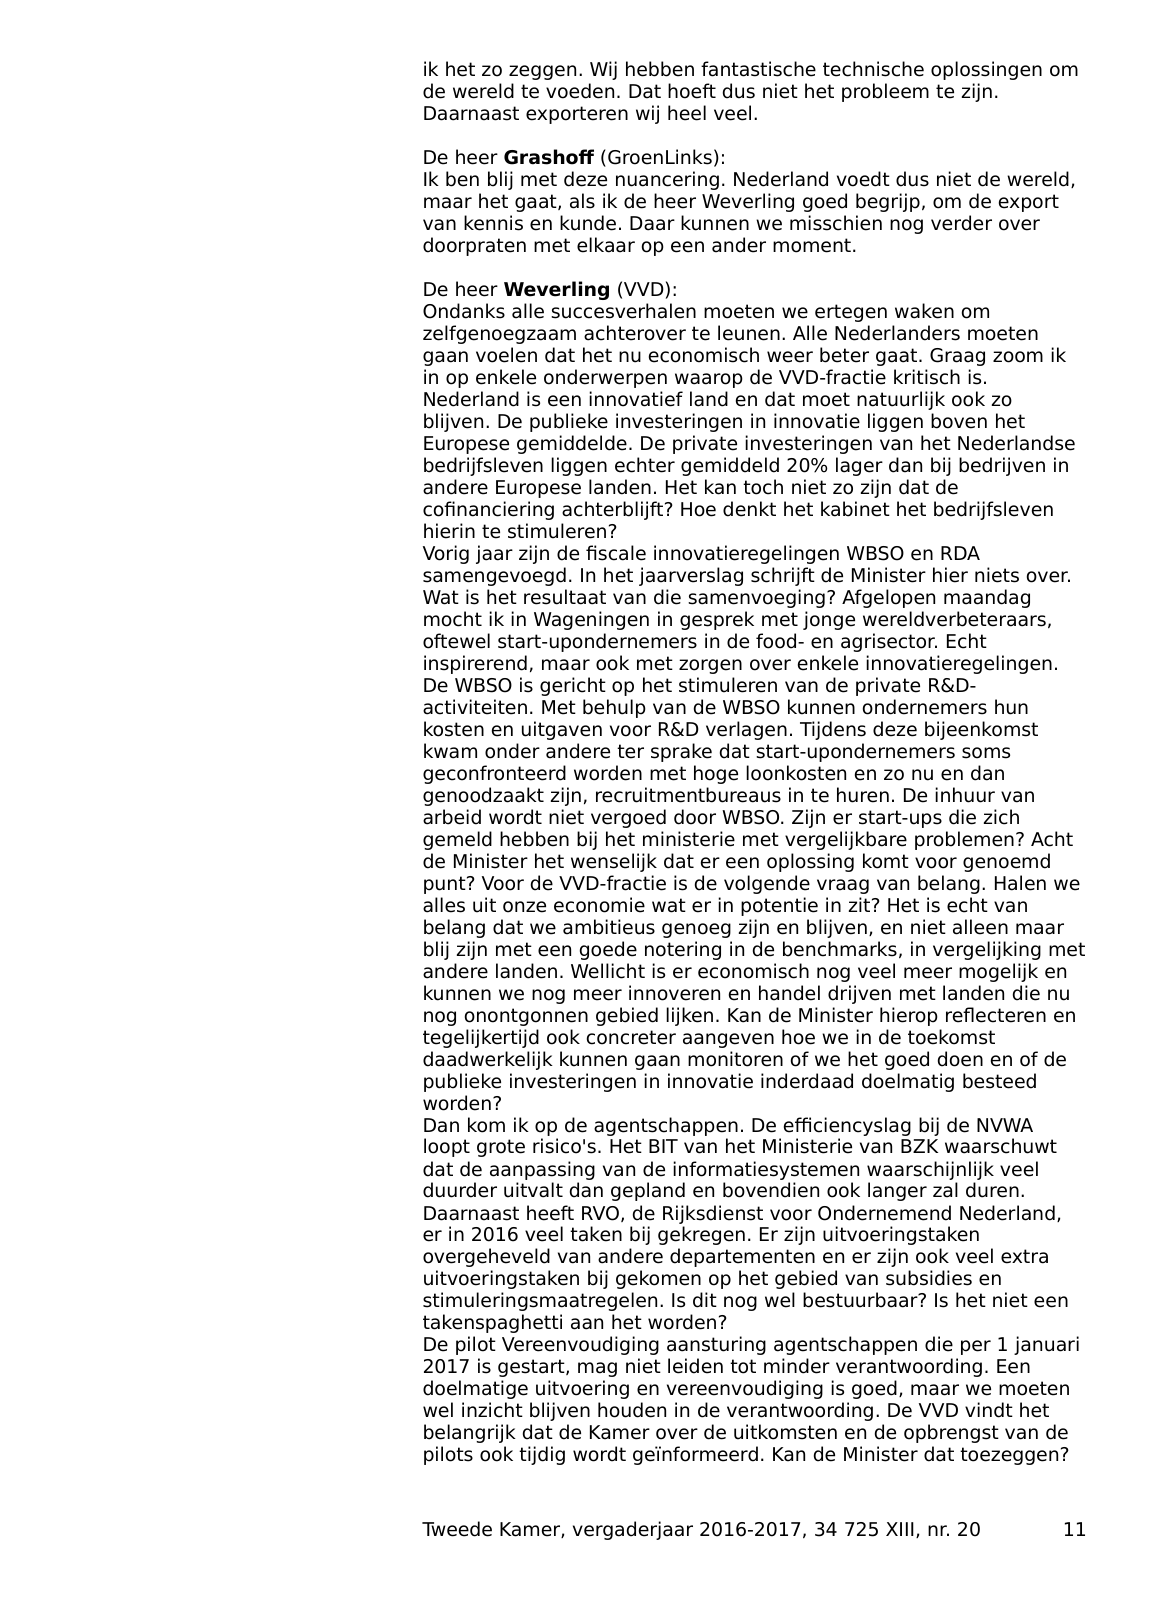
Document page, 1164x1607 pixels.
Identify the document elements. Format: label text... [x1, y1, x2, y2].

text De heer Grashoff (GroenLinks): [422, 147, 1087, 169]
text Ondanks alle succesverhalen moeten we ertegen waken om zelfgenoegzaam achterover te leunen. Alle Nederlanders moeten gaan voelen dat het nu economisch weer beter gaat. Graag zoom ik in op enkele onderwerpen waarop de VVD-fractie kritisch is. Nederland is een innovatief land en dat moet natuurlijk ook zo blijven. De publieke investeringen in innovatie liggen boven het Europese gemiddelde. De private investeringen van het Nederlandse bedrijfsleven liggen echter gemiddeld 20% lager dan bij bedrijven in andere Europese landen. Het kan toch niet zo zijn dat de cofinanciering achterblijft? Hoe denkt het kabinet het bedrijfsleven hierin te stimuleren? [422, 301, 1087, 543]
text De pilot Vereenvoudiging aansturing agentschappen die per 1 januari 2017 is gestart, mag niet leiden tot minder verantwoording. Een doelmatige uitvoering en vereenvoudiging is goed, maar we moeten wel inzicht blijven houden in de verantwoording. De VVD vindt het belangrijk dat de Kamer over de uitkomsten en de opbrengst van de pilots ook tijdig wordt geïnformeerd. Kan de Minister dat toezeggen? [422, 1334, 1087, 1466]
text Ik ben blij met deze nuancering. Nederland voedt dus niet de wereld, maar het gaat, als ik de heer Weverling goed begrijp, om de export van kennis en kunde. Daar kunnen we misschien nog verder over doorpraten met elkaar op een ander moment. [422, 169, 1087, 257]
text ik het zo zeggen. Wij hebben fantastische technische oplossingen om de wereld te voeden. Dat hoeft dus niet het probleem te zijn. Daarnaast exporteren wij heel veel. [422, 59, 1087, 125]
text Vorig jaar zijn de fiscale innovatieregelingen WBSO en RDA samengevoegd. In het jaarverslag schrijft de Minister hier niets over. Wat is het resultaat van die samenvoeging? Afgelopen maandag mocht ik in Wageningen in gesprek met jonge wereldverbeteraars, oftewel start-upondernemers in de food- en agrisector. Echt inspirerend, maar ook met zorgen over enkele innovatieregelingen. De WBSO is gericht op het stimuleren van de private R&D-activiteiten. Met behulp van de WBSO kunnen ondernemers hun kosten en uitgaven voor R&D verlagen. Tijdens deze bijeenkomst kwam onder andere ter sprake dat start-upondernemers soms geconfronteerd worden met hoge loonkosten en zo nu en dan genoodzaakt zijn, recruitmentbureaus in te huren. De inhuur van arbeid wordt niet vergoed door WBSO. Zijn er start-ups die zich gemeld hebben bij het ministerie met vergelijkbare problemen? Acht de Minister het wenselijk dat er een oplossing komt voor genoemd punt? Voor de VVD-fractie is de volgende vraag van belang. Halen we alles uit onze economie wat er in potentie in zit? Het is echt van belang dat we ambitieus genoeg zijn en blijven, en niet alleen maar blij zijn met een goede notering in de benchmarks, in vergelijking met andere landen. Wellicht is er economisch nog veel meer mogelijk en kunnen we nog meer innoveren en handel drijven met landen die nu nog onontgonnen gebied lijken. Kan de Minister hierop reflecteren en tegelijkertijd ook concreter aangeven hoe we in de toekomst daadwerkelijk kunnen gaan monitoren of we het goed doen en of de publieke investeringen in innovatie inderdaad doelmatig besteed worden? [422, 543, 1087, 1114]
text De heer Weverling (VVD): [422, 279, 1087, 301]
text Dan kom ik op de agentschappen. De efficiencyslag bij de NVWA loopt grote risico's. Het BIT van het Ministerie van BZK waarschuwt dat de aanpassing van de informatiesystemen waarschijnlijk veel duurder uitvalt dan gepland en bovendien ook langer zal duren. Daarnaast heeft RVO, de Rijksdienst voor Ondernemend Nederland, er in 2016 veel taken bij gekregen. Er zijn uitvoeringstaken overgeheveld van andere departementen en er zijn ook veel extra uitvoeringstaken bij gekomen op het gebied van subsidies en stimuleringsmaatregelen. Is dit nog wel bestuurbaar? Is het niet een takenspaghetti aan het worden? [422, 1114, 1087, 1334]
